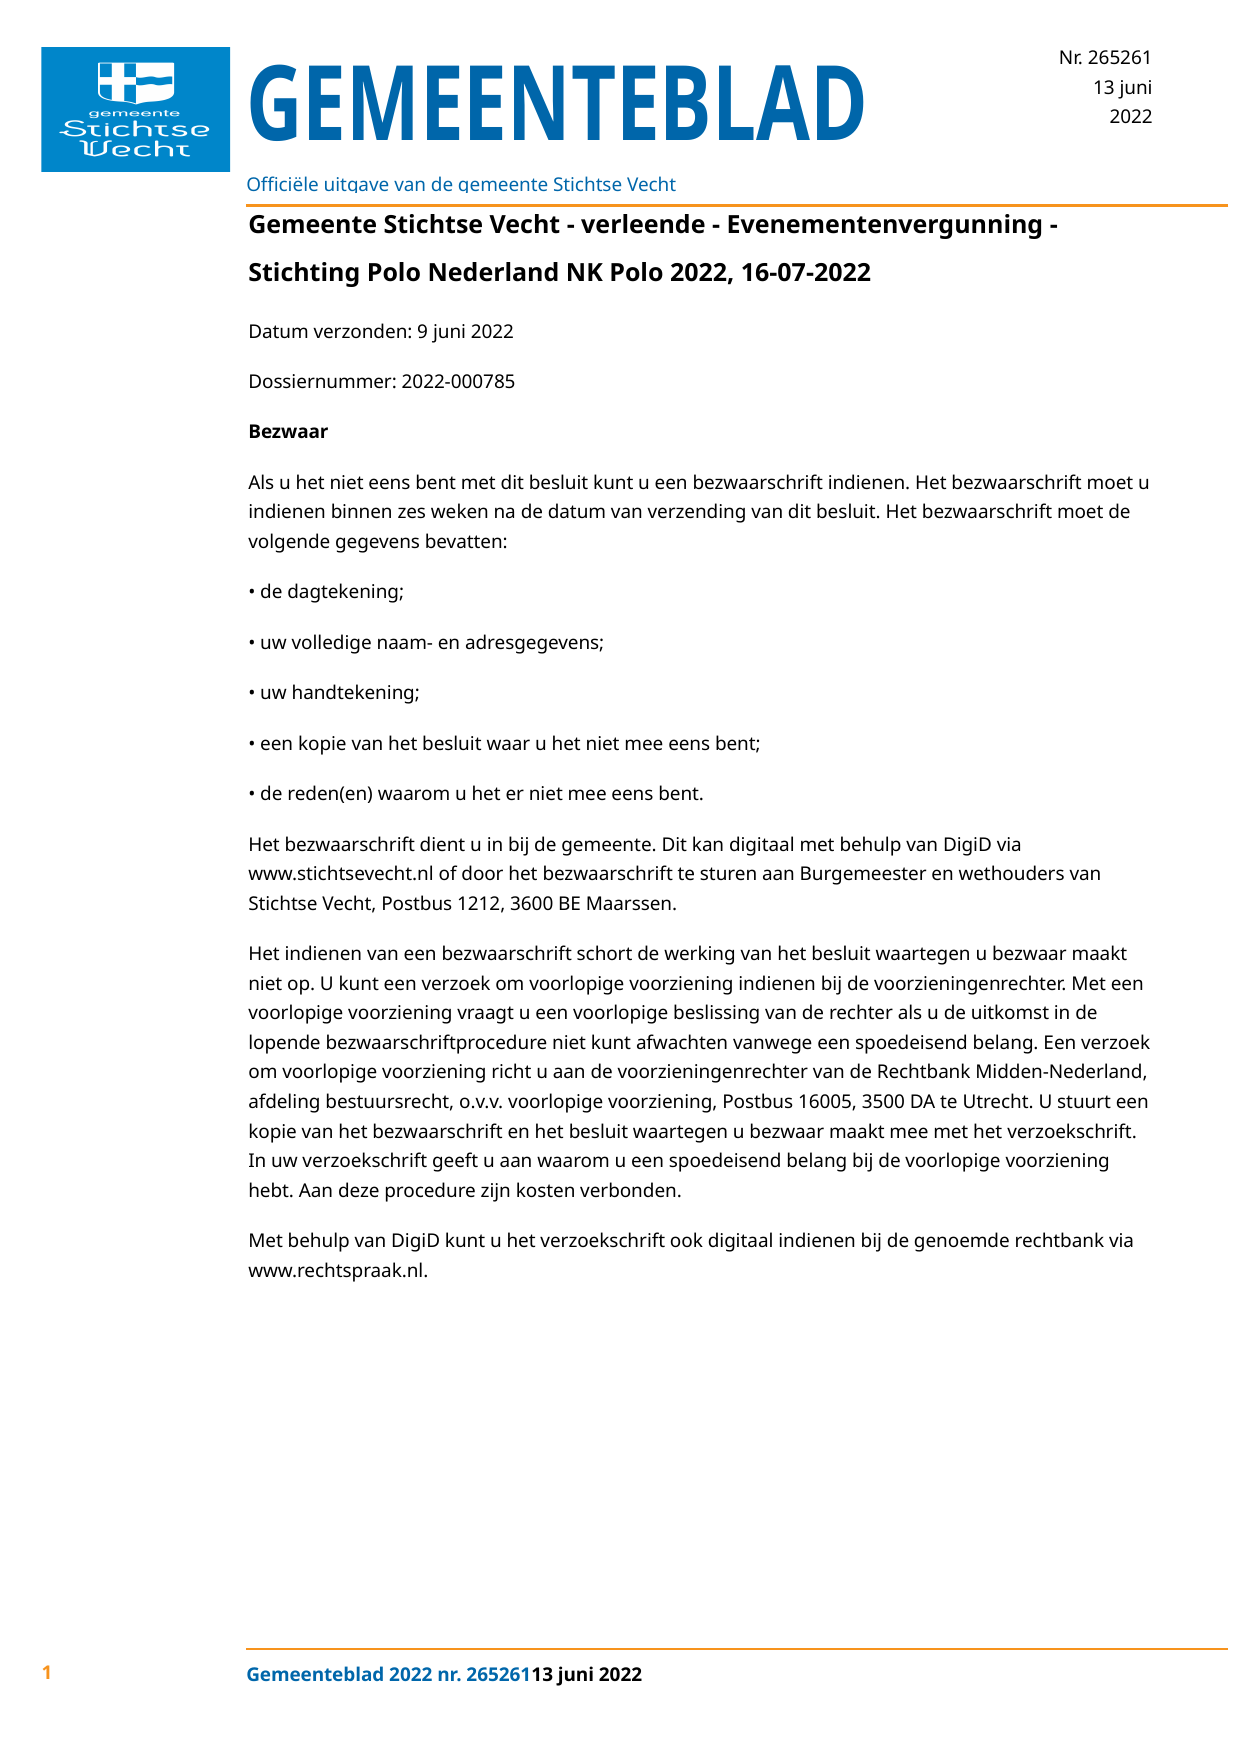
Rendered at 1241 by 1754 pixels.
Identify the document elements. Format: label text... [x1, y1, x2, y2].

text Dossiernummer: 2022-000785 [248, 368, 1152, 394]
text • een kopie van het besluit waar u het niet mee eens bent; [248, 730, 1152, 756]
text Met behulp van DigiD kunt u het verzoekschrift ook digitaal indienen bij de genoemde rechtbank via www.rechtspraak.nl. [248, 1227, 1152, 1283]
picture [137, 63, 174, 103]
text Bezwaar [248, 419, 1152, 444]
text • de reden(en) waarom u het er niet mee eens bent. [248, 780, 1152, 806]
text Het bezwaarschrift dient u in bij de gemeente. Dit kan digitaal met behulp van DigiD via www.stichtsevecht.nl of door het bezwaarschrift te sturen aan Burgemeester en wethouders van Stichtse Vecht, Postbus 1212, 3600 BE Maarssen. [248, 831, 1152, 916]
text Het indienen van een bezwaarschrift schort de werking van het besluit waartegen u bezwaar maakt niet op. U kunt een verzoek om voorlopige voorziening indienen bij de voorzieningenrechter. Met een voorlopige voorziening vraagt u een voorlopige beslissing van de rechter als u de uitkomst in de lopende bezwaarschriftprocedure niet kunt afwachten vanwege een spoedeisend belang. Een verzoek om voorlopige voorziening richt u aan de voorzieningenrechter van de Rechtbank Midden-Nederland, afdeling bestuursrecht, o.v.v. voorlopige voorziening, Postbus 16005, 3500 DA te Utrecht. U stuurt een kopie van het bezwaarschrift en het besluit waartegen u bezwaar maakt mee met het verzoekschrift. In uw verzoekschrift geeft u aan waarom u een spoedeisend belang bij de voorlopige voorziening hebt. Aan deze procedure zijn kosten verbonden. [248, 940, 1152, 1203]
picture [99, 63, 135, 101]
text Als u het niet eens bent met dit besluit kunt u een bezwaarschrift indienen. Het bezwaarschrift moet u indienen binnen zes weken na de datum van verzending van dit besluit. Het bezwaarschrift moet de volgende gegevens bevatten: [248, 469, 1152, 554]
text Datum verzonden: 9 juni 2022 [248, 318, 1152, 344]
text Gemeente Stichtse Vecht - verleende - Evenementenvergunning - Stichting Polo Nederland NK Polo 2022, 16-07-2022 [248, 207, 1152, 288]
text • de dagtekening; [248, 579, 1152, 604]
text • uw volledige naam- en adresgegevens; [248, 629, 1152, 655]
text • uw handtekening; [248, 679, 1152, 705]
